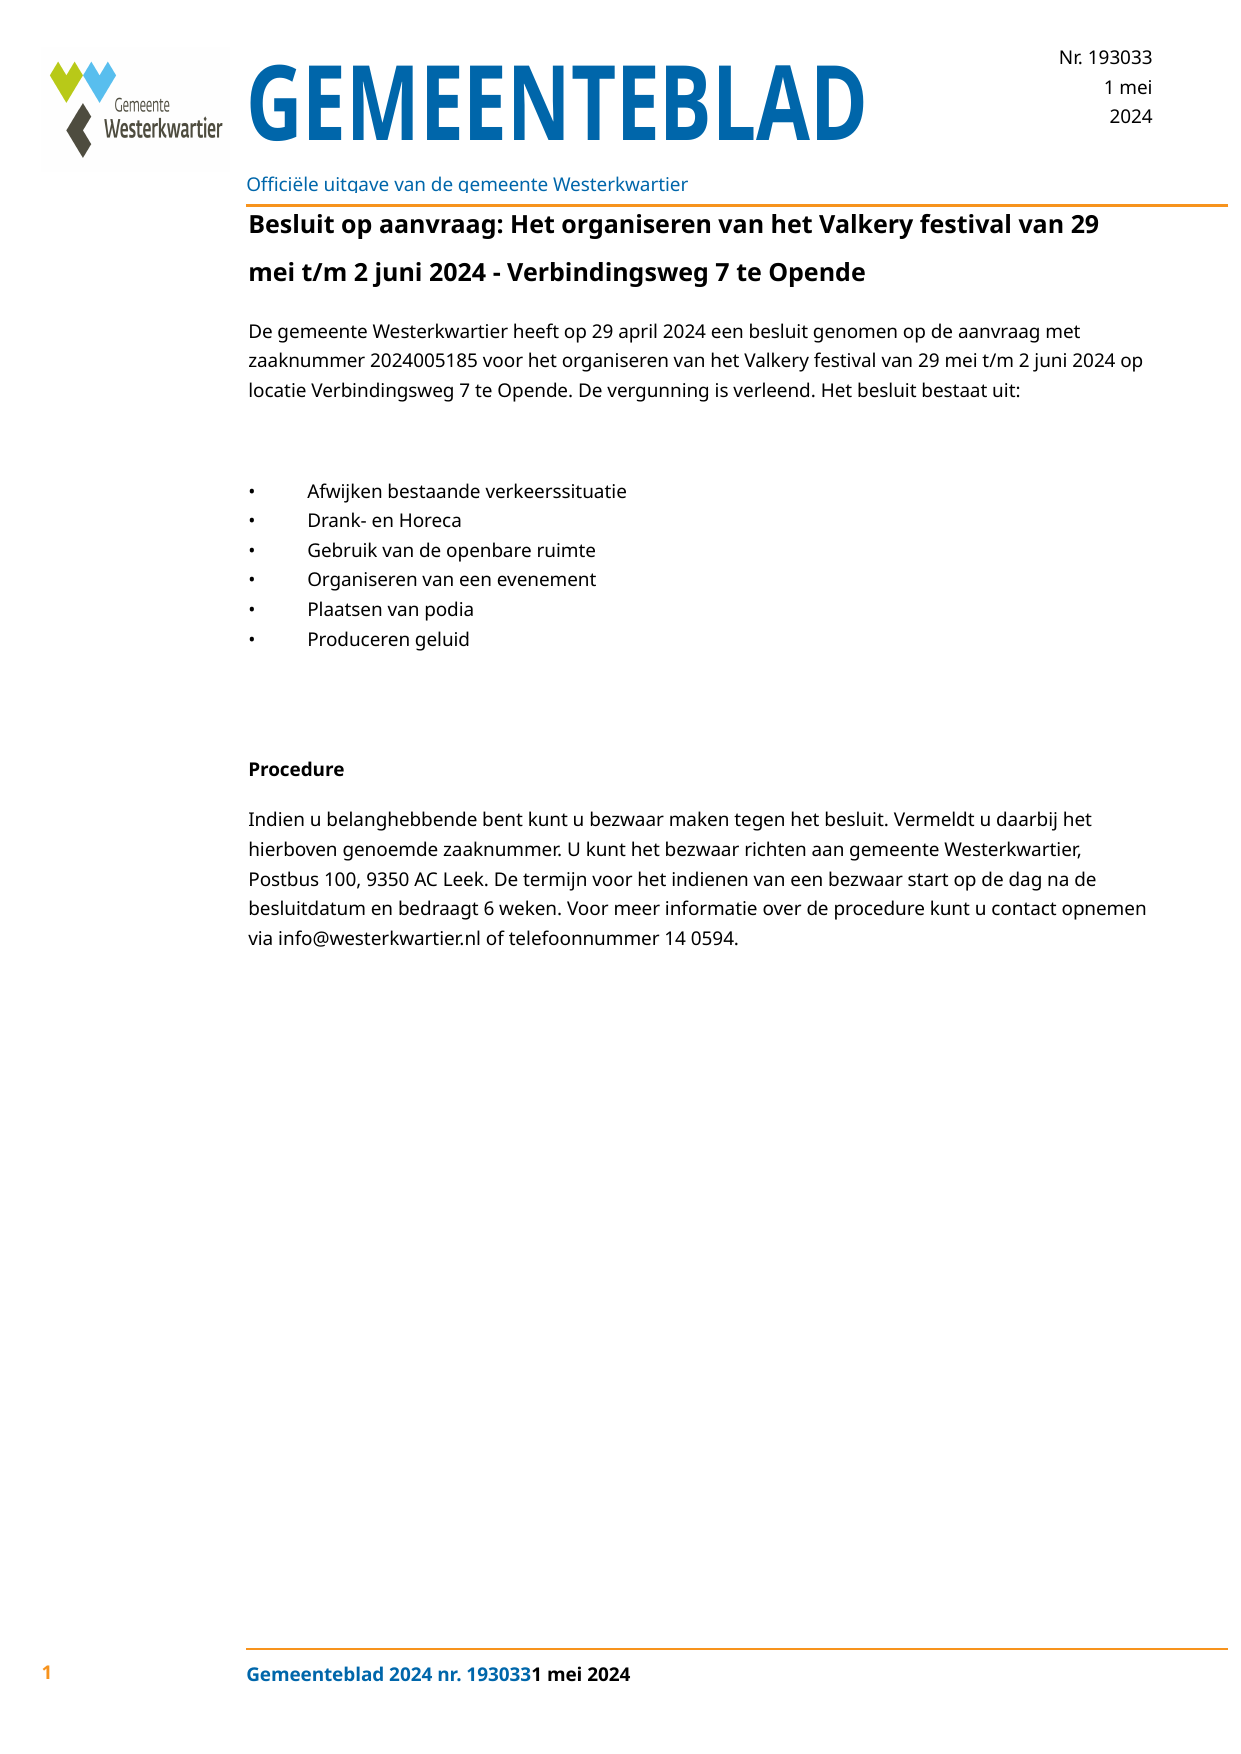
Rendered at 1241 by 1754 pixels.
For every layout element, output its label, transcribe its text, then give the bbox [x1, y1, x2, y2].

picture [41, 47, 231, 172]
text De gemeente Westerkwartier heeft op 29 april 2024 een besluit genomen op de aanvraag met zaaknummer 2024005185 voor het organiseren van het Valkery festival van 29 mei t/m 2 juni 2024 op locatie Verbindingsweg 7 te Opende. De vergunning is verleend. Het besluit bestaat uit: [248, 318, 1152, 403]
list Afwijken bestaande verkeerssituatie [248, 478, 1152, 504]
text Indien u belanghebbende bent kunt u bezwaar maken tegen het besluit. Vermeldt u daarbij het hierboven genoemde zaaknummer. U kunt het bezwaar richten aan gemeente Westerkwartier, Postbus 100, 9350 AC Leek. De termijn voor het indienen van een bezwaar start op de dag na de besluitdatum en bedraagt 6 weken. Voor meer informatie over de procedure kunt u contact opnemen via info@westerkwartier.nl of telefoonnummer 14 0594. [248, 807, 1152, 951]
list Plaatsen van podia [248, 596, 1152, 622]
text Procedure [248, 756, 1152, 782]
list Organiseren van een evenement [248, 567, 1152, 592]
list Gebruik van de openbare ruimte [248, 537, 1152, 563]
list Drank- en Horeca [248, 507, 1152, 533]
text Besluit op aanvraag: Het organiseren van het Valkery festival van 29 mei t/m 2 juni 2024 - Verbindingsweg 7 te Opende [248, 207, 1152, 288]
list Produceren geluid [248, 626, 1152, 652]
